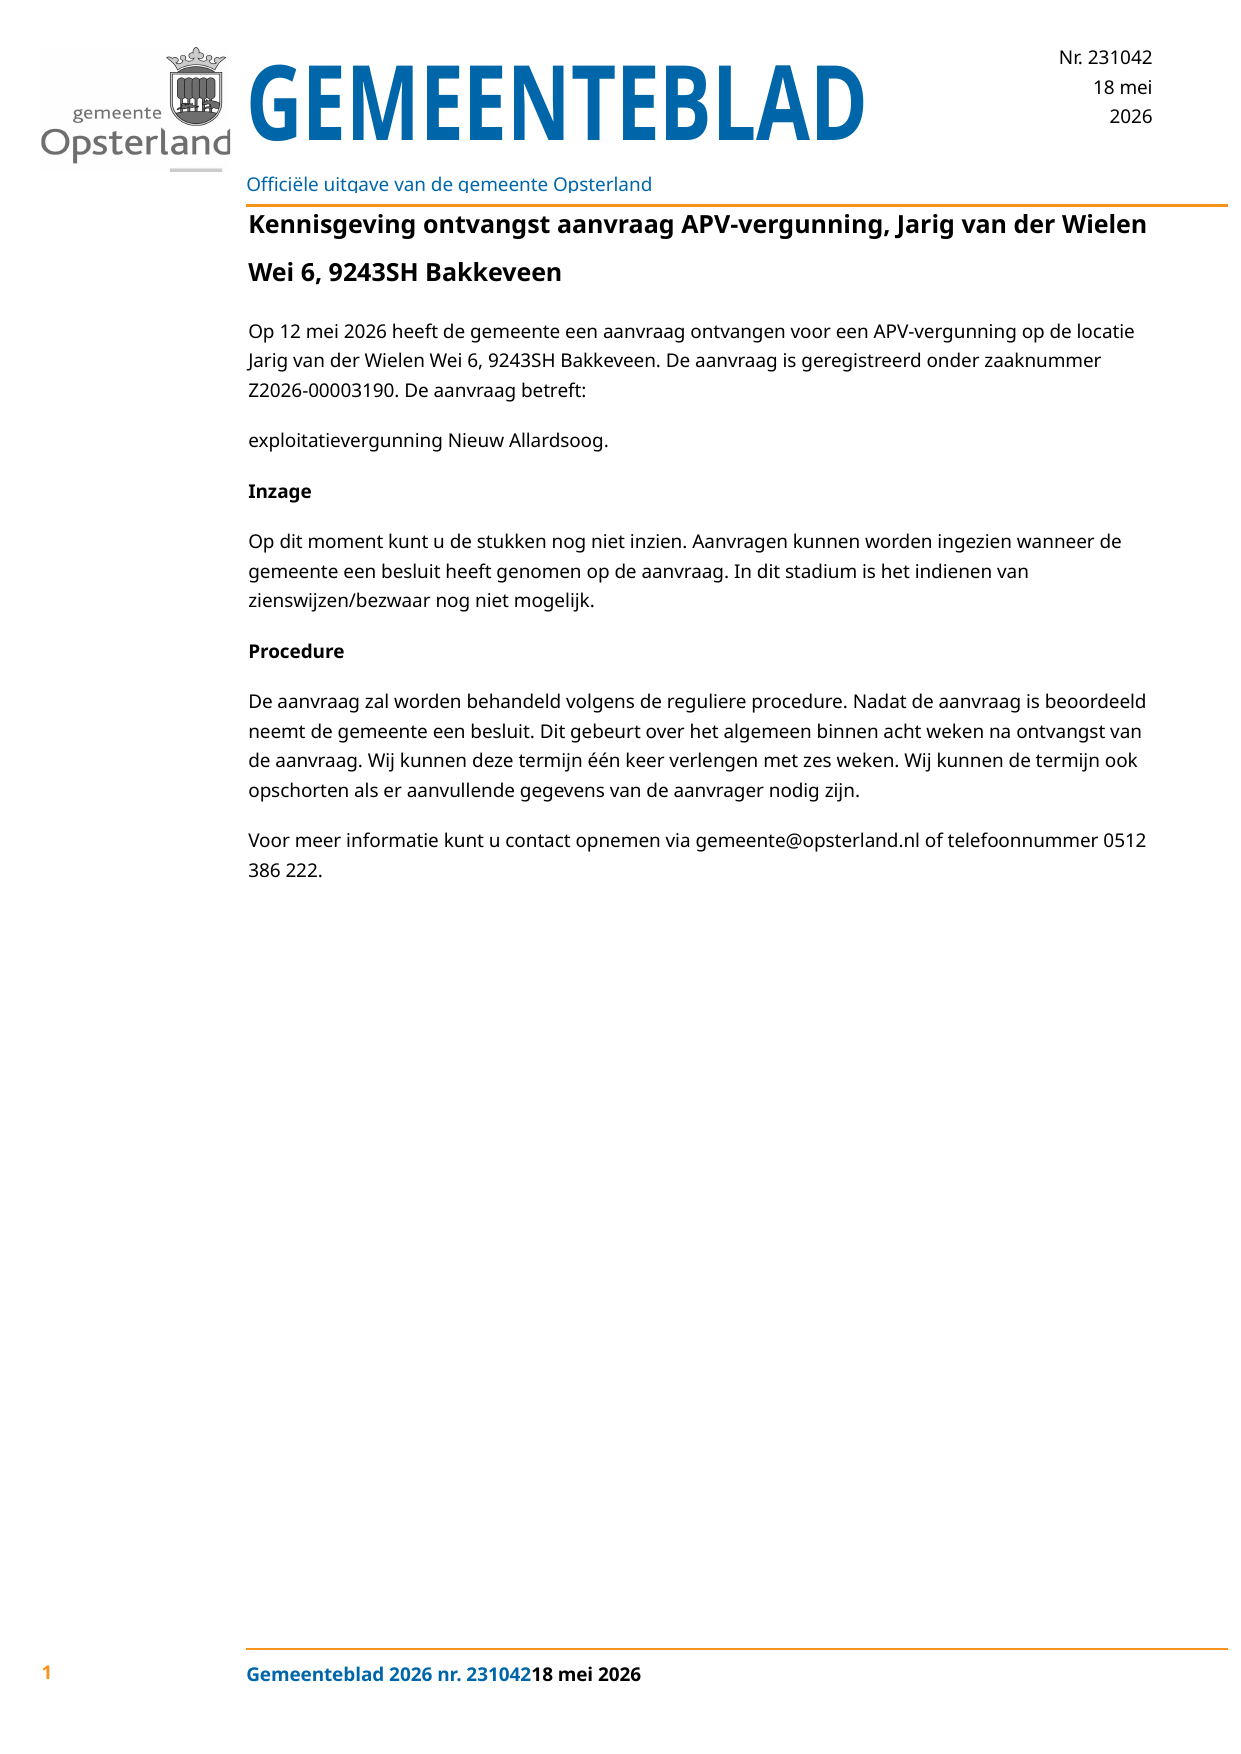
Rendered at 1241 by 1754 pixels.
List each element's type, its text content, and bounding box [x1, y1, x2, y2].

picture [41, 47, 231, 172]
text Op 12 mei 2026 heeft de gemeente een aanvraag ontvangen voor een APV-vergunning op de locatie Jarig van der Wielen Wei 6, 9243SH Bakkeveen. De aanvraag is geregistreerd onder zaaknummer Z2026-00003190. De aanvraag betreft: [248, 318, 1152, 403]
text exploitatievergunning Nieuw Allardsoog. [248, 427, 1152, 453]
text Inzage [248, 478, 1152, 504]
text Voor meer informatie kunt u contact opnemen via gemeente@opsterland.nl of telefoonnummer 0512 386 222. [248, 827, 1152, 883]
text Kennisgeving ontvangst aanvraag APV-vergunning, Jarig van der Wielen Wei 6, 9243SH Bakkeveen [248, 207, 1152, 288]
text Op dit moment kunt u de stukken nog niet inzien. Aanvragen kunnen worden ingezien wanneer de gemeente een besluit heeft genomen op de aanvraag. In dit stadium is het indienen van zienswijzen/bezwaar nog niet mogelijk. [248, 528, 1152, 613]
text Procedure [248, 638, 1152, 664]
text De aanvraag zal worden behandeld volgens de reguliere procedure. Nadat de aanvraag is beoordeeld neemt de gemeente een besluit. Dit gebeurt over het algemeen binnen acht weken na ontvangst van de aanvraag. Wij kunnen deze termijn één keer verlengen met zes weken. Wij kunnen de termijn ook opschorten als er aanvullende gegevens van de aanvrager nodig zijn. [248, 688, 1152, 803]
